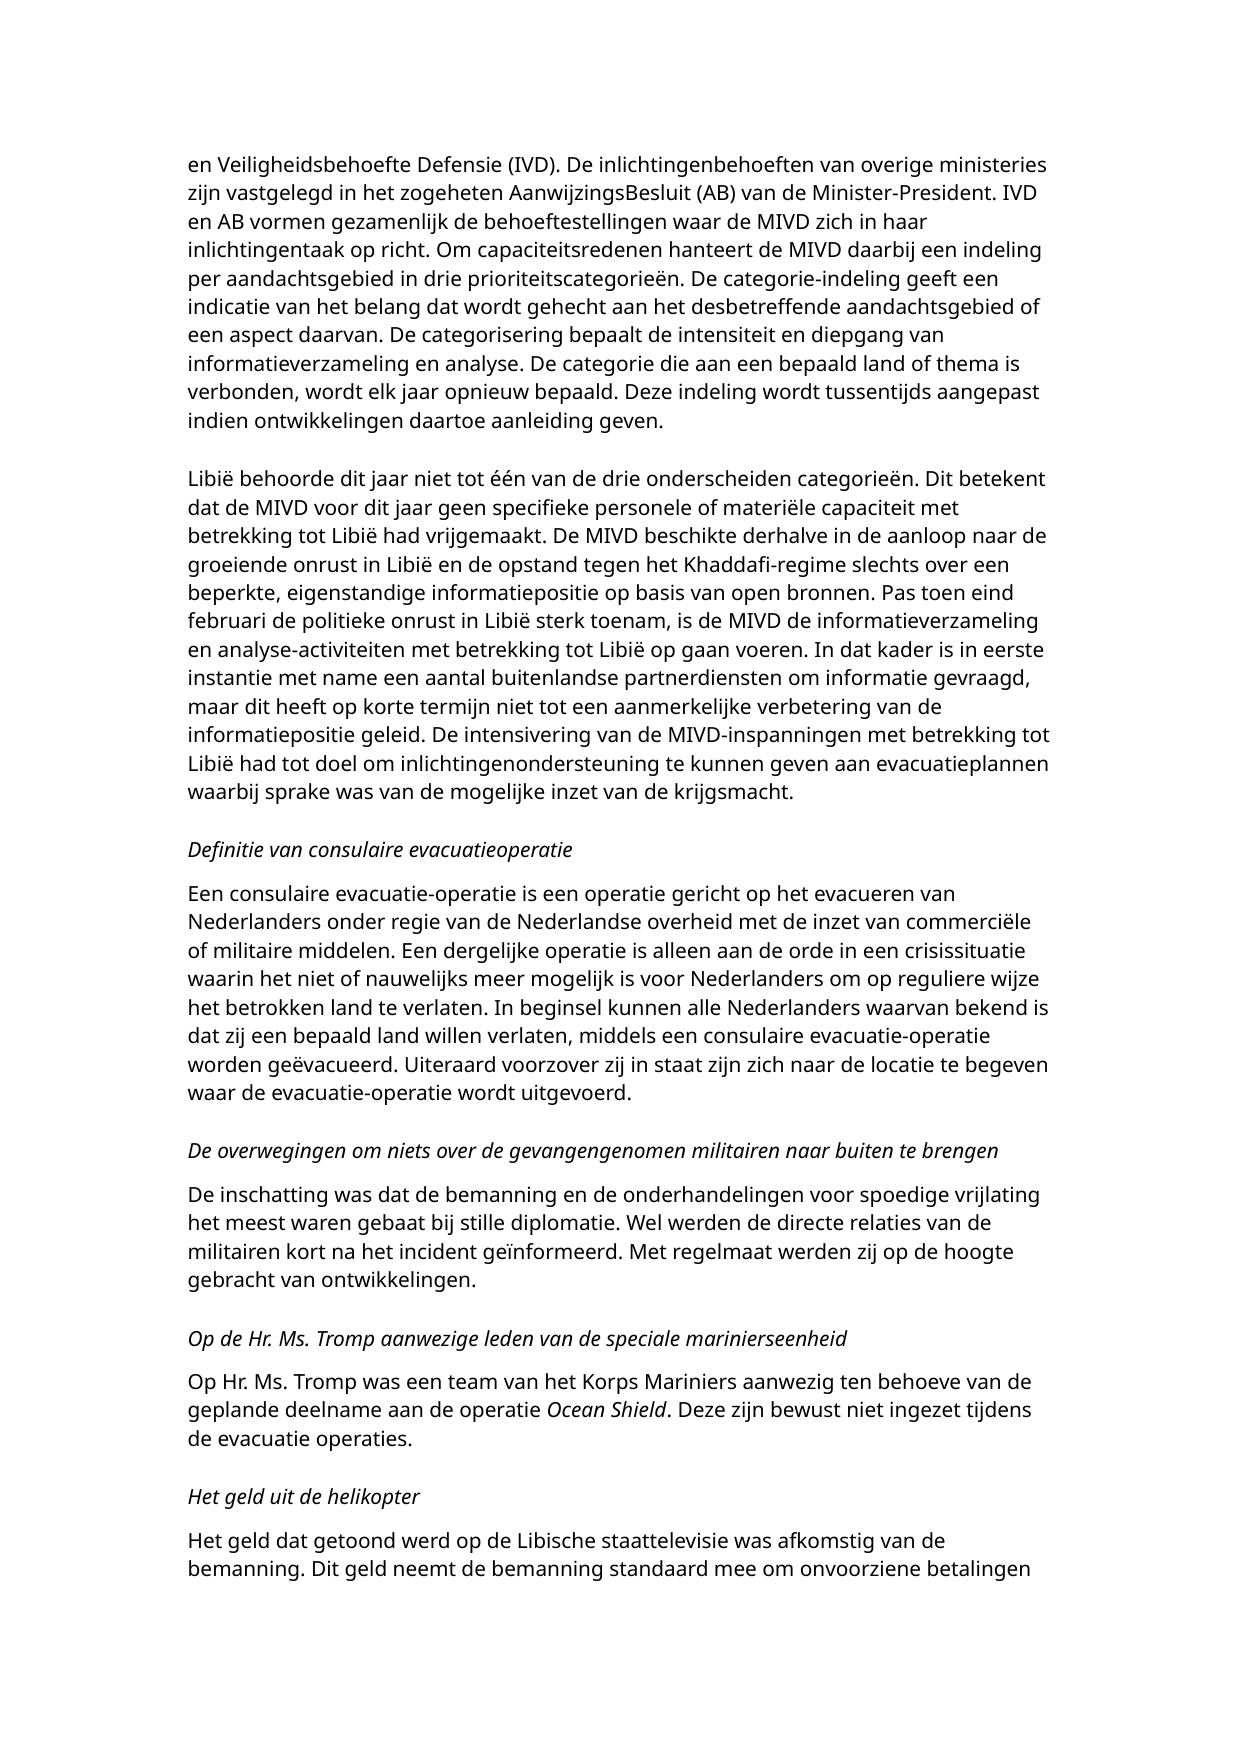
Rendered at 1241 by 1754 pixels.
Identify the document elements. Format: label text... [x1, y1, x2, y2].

text De inschatting was dat de bemanning en de onderhandelingen voor spoedige vrijlating het meest waren gebaat bij stille diplomatie. Wel werden de directe relaties van de militairen kort na het incident geïnformeerd. Met regelmaat werden zij op de hoogte gebracht van ontwikkelingen. [187, 1180, 1053, 1294]
text Een consulaire evacuatie-operatie is een operatie gericht op het evacueren van Nederlanders onder regie van de Nederlandse overheid met de inzet van commerciële of militaire middelen. Een dergelijke operatie is alleen aan de orde in een crisissituatie waarin het niet of nauwelijks meer mogelijk is voor Nederlanders om op reguliere wijze het betrokken land te verlaten. In beginsel kunnen alle Nederlanders waarvan bekend is dat zij een bepaald land willen verlaten, middels een consulaire evacuatie-operatie worden geëvacueerd. Uiteraard voorzover zij in staat zijn zich naar de locatie te begeven waar de evacuatie-operatie wordt uitgevoerd. [187, 879, 1053, 1107]
text De overwegingen om niets over de gevangengenomen militairen naar buiten te brengen [187, 1137, 1053, 1165]
text Op Hr. Ms. Tromp was een team van het Korps Mariniers aanwezig ten behoeve van de geplande deelname aan de operatie Ocean Shield. Deze zijn bewust niet ingezet tijdens de evacuatie operaties. [187, 1367, 1053, 1452]
text Definitie van consulaire evacuatieoperatie [187, 836, 1053, 864]
text Op de Hr. Ms. Tromp aanwezige leden van de speciale marinierseenheid [187, 1324, 1053, 1352]
text en Veiligheidsbehoefte Defensie (IVD). De inlichtingenbehoeften van overige ministeries zijn vastgelegd in het zogeheten AanwijzingsBesluit (AB) van de Minister-President. IVD en AB vormen gezamenlijk de behoeftestellingen waar de MIVD zich in haar inlichtingentaak op richt. Om capaciteitsredenen hanteert de MIVD daarbij een indeling per aandachtsgebied in drie prioriteitscategorieën. De categorie-indeling geeft een indicatie van het belang dat wordt gehecht aan het desbetreffende aandachtsgebied of een aspect daarvan. De categorisering bepaalt de intensiteit en diepgang van informatieverzameling en analyse. De categorie die aan een bepaald land of thema is verbonden, wordt elk jaar opnieuw bepaald. Deze indeling wordt tussentijds aangepast indien ontwikkelingen daartoe aanleiding geven. [187, 150, 1053, 434]
text Libië behoorde dit jaar niet tot één van de drie onderscheiden categorieën. Dit betekent dat de MIVD voor dit jaar geen specifieke personele of materiële capaciteit met betrekking tot Libië had vrijgemaakt. De MIVD beschikte derhalve in de aanloop naar de groeiende onrust in Libië en de opstand tegen het Khaddafi-regime slechts over een beperkte, eigenstandige informatiepositie op basis van open bronnen. Pas toen eind februari de politieke onrust in Libië sterk toenam, is de MIVD de informatieverzameling en analyse-activiteiten met betrekking tot Libië op gaan voeren. In dat kader is in eerste instantie met name een aantal buitenlandse partnerdiensten om informatie gevraagd, maar dit heeft op korte termijn niet tot een aanmerkelijke verbetering van de informatiepositie geleid. De intensivering van de MIVD-inspanningen met betrekking tot Libië had tot doel om inlichtingenondersteuning te kunnen geven aan evacuatieplannen waarbij sprake was van de mogelijke inzet van de krijgsmacht. [187, 464, 1053, 806]
text Het geld uit de helikopter [187, 1482, 1053, 1511]
text Het geld dat getoond werd op de Libische staattelevisie was afkomstig van de bemanning. Dit geld neemt de bemanning standaard mee om onvoorziene betalingen [187, 1526, 1053, 1583]
